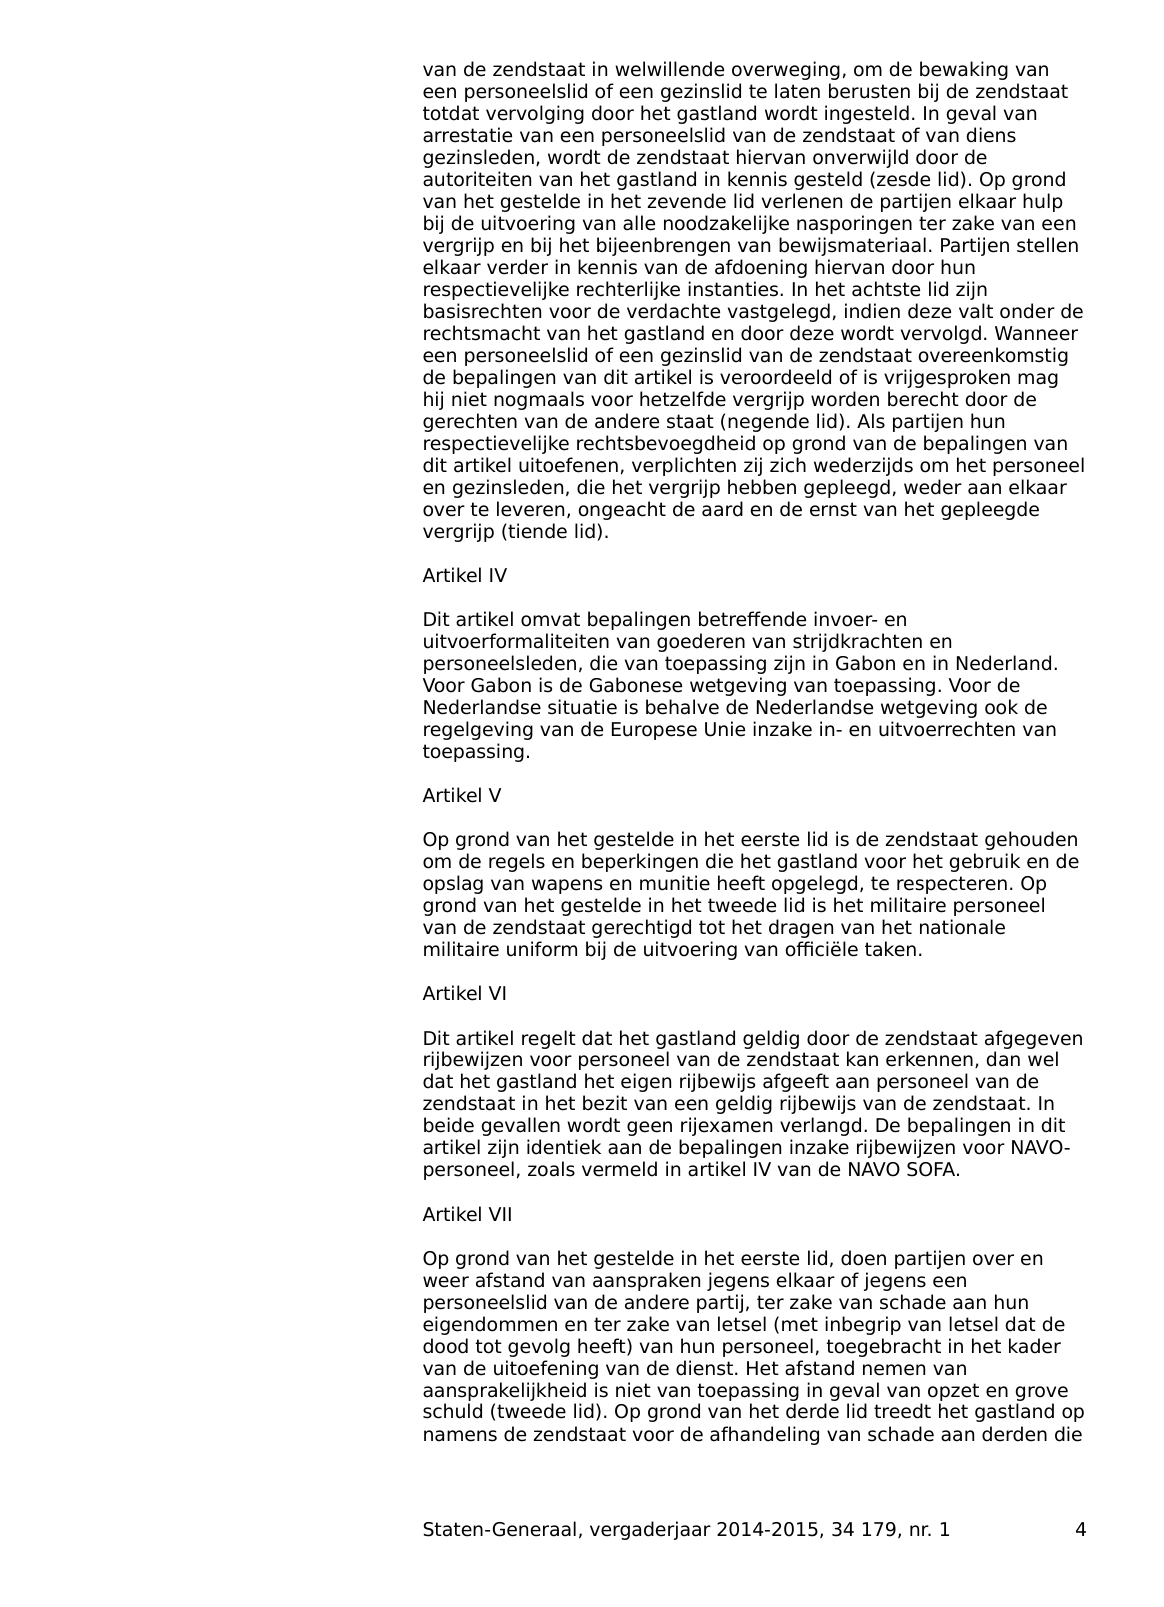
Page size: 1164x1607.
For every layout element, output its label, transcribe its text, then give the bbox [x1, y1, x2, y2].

subtitle Artikel VII [422, 1203, 1087, 1225]
subtitle Artikel V [422, 785, 1087, 807]
text van de zendstaat in welwillende overweging, om de bewaking van een personeelslid of een gezinslid te laten berusten bij de zendstaat totdat vervolging door het gastland wordt ingesteld. In geval van arrestatie van een personeelslid van de zendstaat of van diens gezinsleden, wordt de zendstaat hiervan onverwijld door de autoriteiten van het gastland in kennis gesteld (zesde lid). Op grond van het gestelde in het zevende lid verlenen de partijen elkaar hulp bij de uitvoering van alle noodzakelijke nasporingen ter zake van een vergrijp en bij het bijeenbrengen van bewijsmateriaal. Partijen stellen elkaar verder in kennis van de afdoening hiervan door hun respectievelijke rechterlijke instanties. In het achtste lid zijn basisrechten voor de verdachte vastgelegd, indien deze valt onder de rechtsmacht van het gastland en door deze wordt vervolgd. Wanneer een personeelslid of een gezinslid van de zendstaat overeenkomstig de bepalingen van dit artikel is veroordeeld of is vrijgesproken mag hij niet nogmaals voor hetzelfde vergrijp worden berecht door de gerechten van de andere staat (negende lid). Als partijen hun respectievelijke rechtsbevoegdheid op grond van de bepalingen van dit artikel uitoefenen, verplichten zij zich wederzijds om het personeel en gezinsleden, die het vergrijp hebben gepleegd, weder aan elkaar over te leveren, ongeacht de aard en de ernst van het gepleegde vergrijp (tiende lid). [422, 59, 1087, 543]
text Op grond van het gestelde in het eerste lid, doen partijen over en weer afstand van aanspraken jegens elkaar of jegens een personeelslid van de andere partij, ter zake van schade aan hun eigendommen en ter zake van letsel (met inbegrip van letsel dat de dood tot gevolg heeft) van hun personeel, toegebracht in het kader van de uitoefening van de dienst. Het afstand nemen van aansprakelijkheid is niet van toepassing in geval van opzet en grove schuld (tweede lid). Op grond van het derde lid treedt het gastland op namens de zendstaat voor de afhandeling van schade aan derden die [422, 1248, 1087, 1445]
text Op grond van het gestelde in het eerste lid is de zendstaat gehouden om de regels en beperkingen die het gastland voor het gebruik en de opslag van wapens en munitie heeft opgelegd, te respecteren. Op grond van het gestelde in het tweede lid is het militaire personeel van de zendstaat gerechtigd tot het dragen van het nationale militaire uniform bij de uitvoering van officiële taken. [422, 829, 1087, 961]
text Dit artikel regelt dat het gastland geldig door de zendstaat afgegeven rijbewijzen voor personeel van de zendstaat kan erkennen, dan wel dat het gastland het eigen rijbewijs afgeeft aan personeel van de zendstaat in het bezit van een geldig rijbewijs van de zendstaat. In beide gevallen wordt geen rijexamen verlangd. De bepalingen in dit artikel zijn identiek aan de bepalingen inzake rijbewijzen voor NAVO-personeel, zoals vermeld in artikel IV van de NAVO SOFA. [422, 1027, 1087, 1181]
text Dit artikel omvat bepalingen betreffende invoer- en uitvoerformaliteiten van goederen van strijdkrachten en personeelsleden, die van toepassing zijn in Gabon en in Nederland. Voor Gabon is de Gabonese wetgeving van toepassing. Voor de Nederlandse situatie is behalve de Nederlandse wetgeving ook de regelgeving van de Europese Unie inzake in- en uitvoerrechten van toepassing. [422, 609, 1087, 763]
subtitle Artikel VI [422, 983, 1087, 1005]
subtitle Artikel IV [422, 565, 1087, 587]
